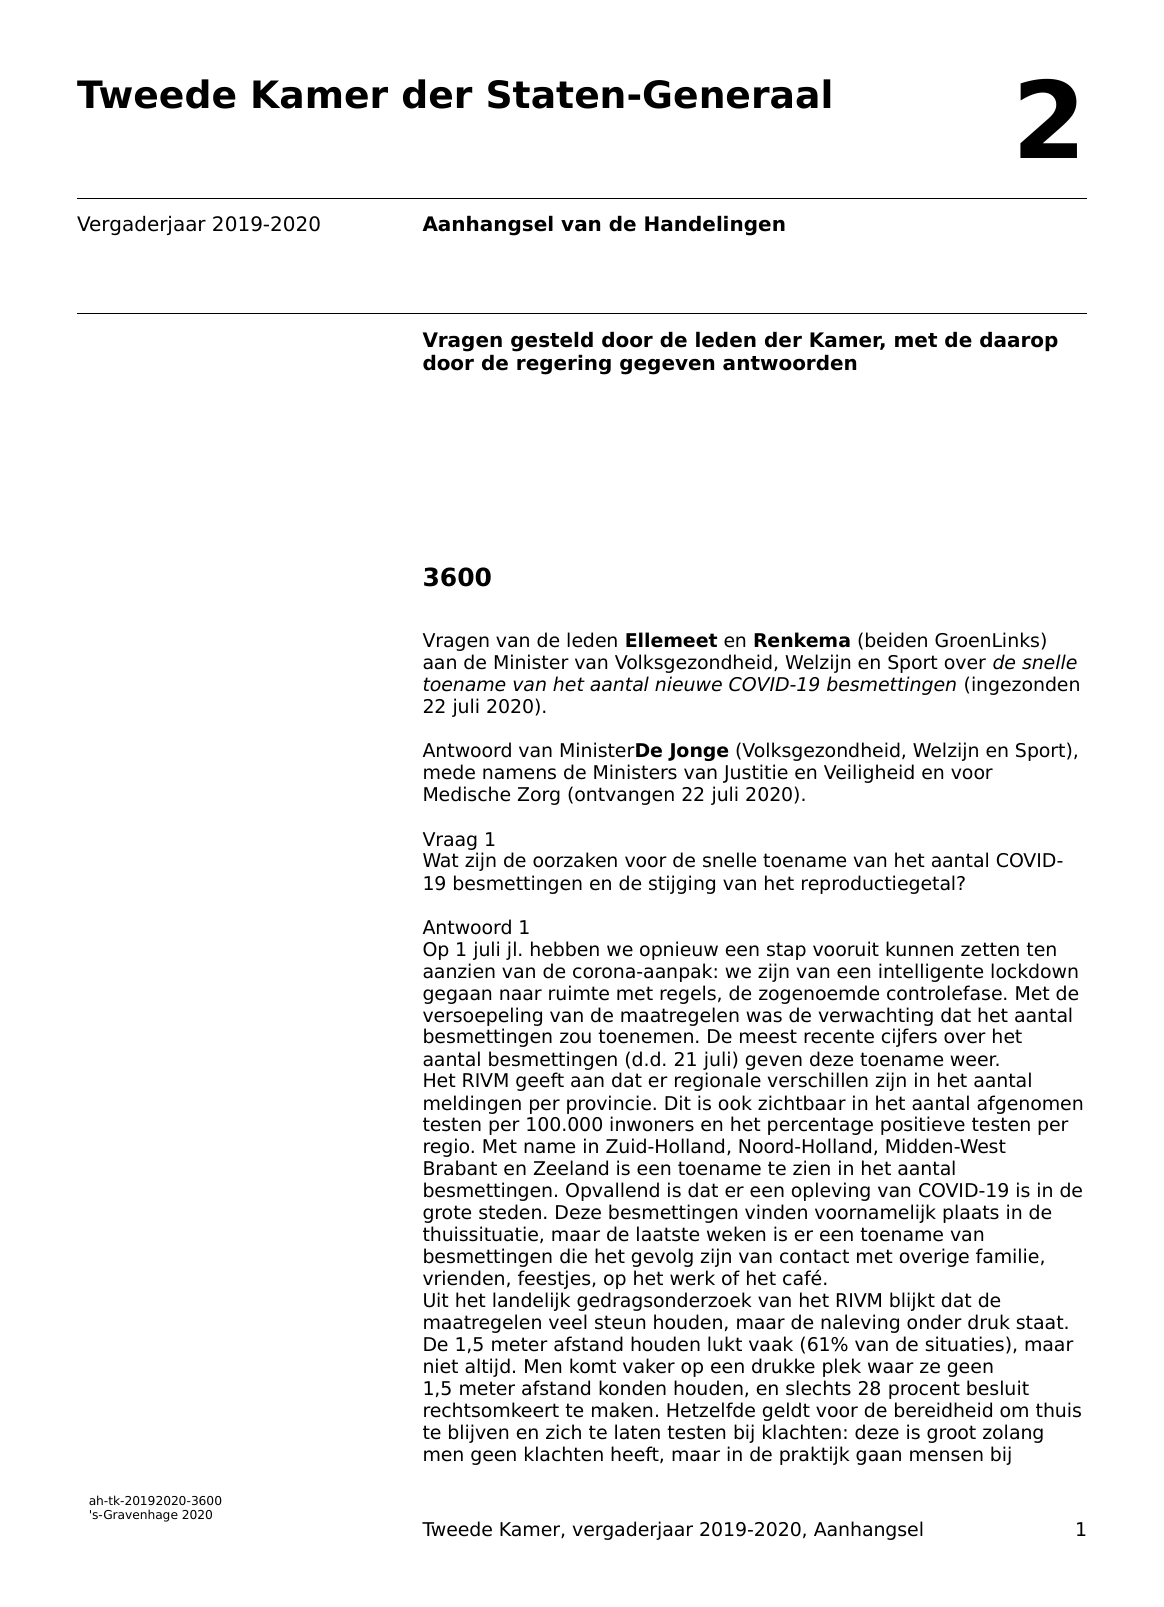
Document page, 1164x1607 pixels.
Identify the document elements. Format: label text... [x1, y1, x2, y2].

text Vraag 1 [422, 828, 1087, 850]
table_cell Vragen gesteld door de leden der Kamer, met de daarop door de regering gegeven antwoorden [422, 314, 1087, 375]
text ah-tk-20192020-3600 [88, 1494, 323, 1508]
table_header Tweede Kamer der Staten-Generaal [77, 59, 886, 198]
table_header 2 [886, 59, 1087, 198]
text Vragen van de leden Ellemeet en Renkema (beiden GroenLinks) aan de Minister van Volksgezondheid, Welzijn en Sport over de snelle toename van het aantal nieuwe COVID-19 besmettingen (ingezonden 22 juli 2020). [422, 630, 1087, 718]
text Uit het landelijk gedragsonderzoek van het RIVM blijkt dat de maatregelen veel steun houden, maar de naleving onder druk staat. De 1,5 meter afstand houden lukt vaak (61% van de situaties), maar niet altijd. Men komt vaker op een drukke plek waar ze geen 1,5 meter afstand konden houden, en slechts 28 procent besluit rechtsomkeert te maken. Hetzelfde geldt voor de bereidheid om thuis te blijven en zich te laten testen bij klachten: deze is groot zolang men geen klachten heeft, maar in de praktijk gaan mensen bij [422, 1290, 1087, 1466]
text Antwoord van MinisterDe Jonge (Volksgezondheid, Welzijn en Sport), mede namens de Ministers van Justitie en Veiligheid en voor Medische Zorg (ontvangen 22 juli 2020). [422, 740, 1087, 806]
text Antwoord 1 [422, 917, 1087, 938]
text Op 1 juli jl. hebben we opnieuw een stap vooruit kunnen zetten ten aanzien van de corona-aanpak: we zijn van een intelligente lockdown gegaan naar ruimte met regels, de zogenoemde controlefase. Met de versoepeling van de maatregelen was de verwachting dat het aantal besmettingen zou toenemen. De meest recente cijfers over het aantal besmettingen (d.d. 21 juli) geven deze toename weer. [422, 938, 1087, 1070]
text Wat zijn de oorzaken voor de snelle toename van het aantal COVID-19 besmettingen en de stijging van het reproductiegetal? [422, 850, 1087, 894]
table_cell [77, 314, 422, 375]
text 3600 [422, 563, 1087, 592]
text 's-Gravenhage 2020 [88, 1508, 323, 1522]
table_cell Vergaderjaar 2019-2020 [77, 199, 422, 313]
table_cell Aanhangsel van de Handelingen [422, 199, 1087, 313]
text Het RIVM geeft aan dat er regionale verschillen zijn in het aantal meldingen per provincie. Dit is ook zichtbaar in het aantal afgenomen testen per 100.000 inwoners en het percentage positieve testen per regio. Met name in Zuid-Holland, Noord-Holland, Midden-West Brabant en Zeeland is een toename te zien in het aantal besmettingen. Opvallend is dat er een opleving van COVID-19 is in de grote steden. Deze besmettingen vinden voornamelijk plaats in de thuissituatie, maar de laatste weken is er een toename van besmettingen die het gevolg zijn van contact met overige familie, vrienden, feestjes, op het werk of het café. [422, 1070, 1087, 1290]
